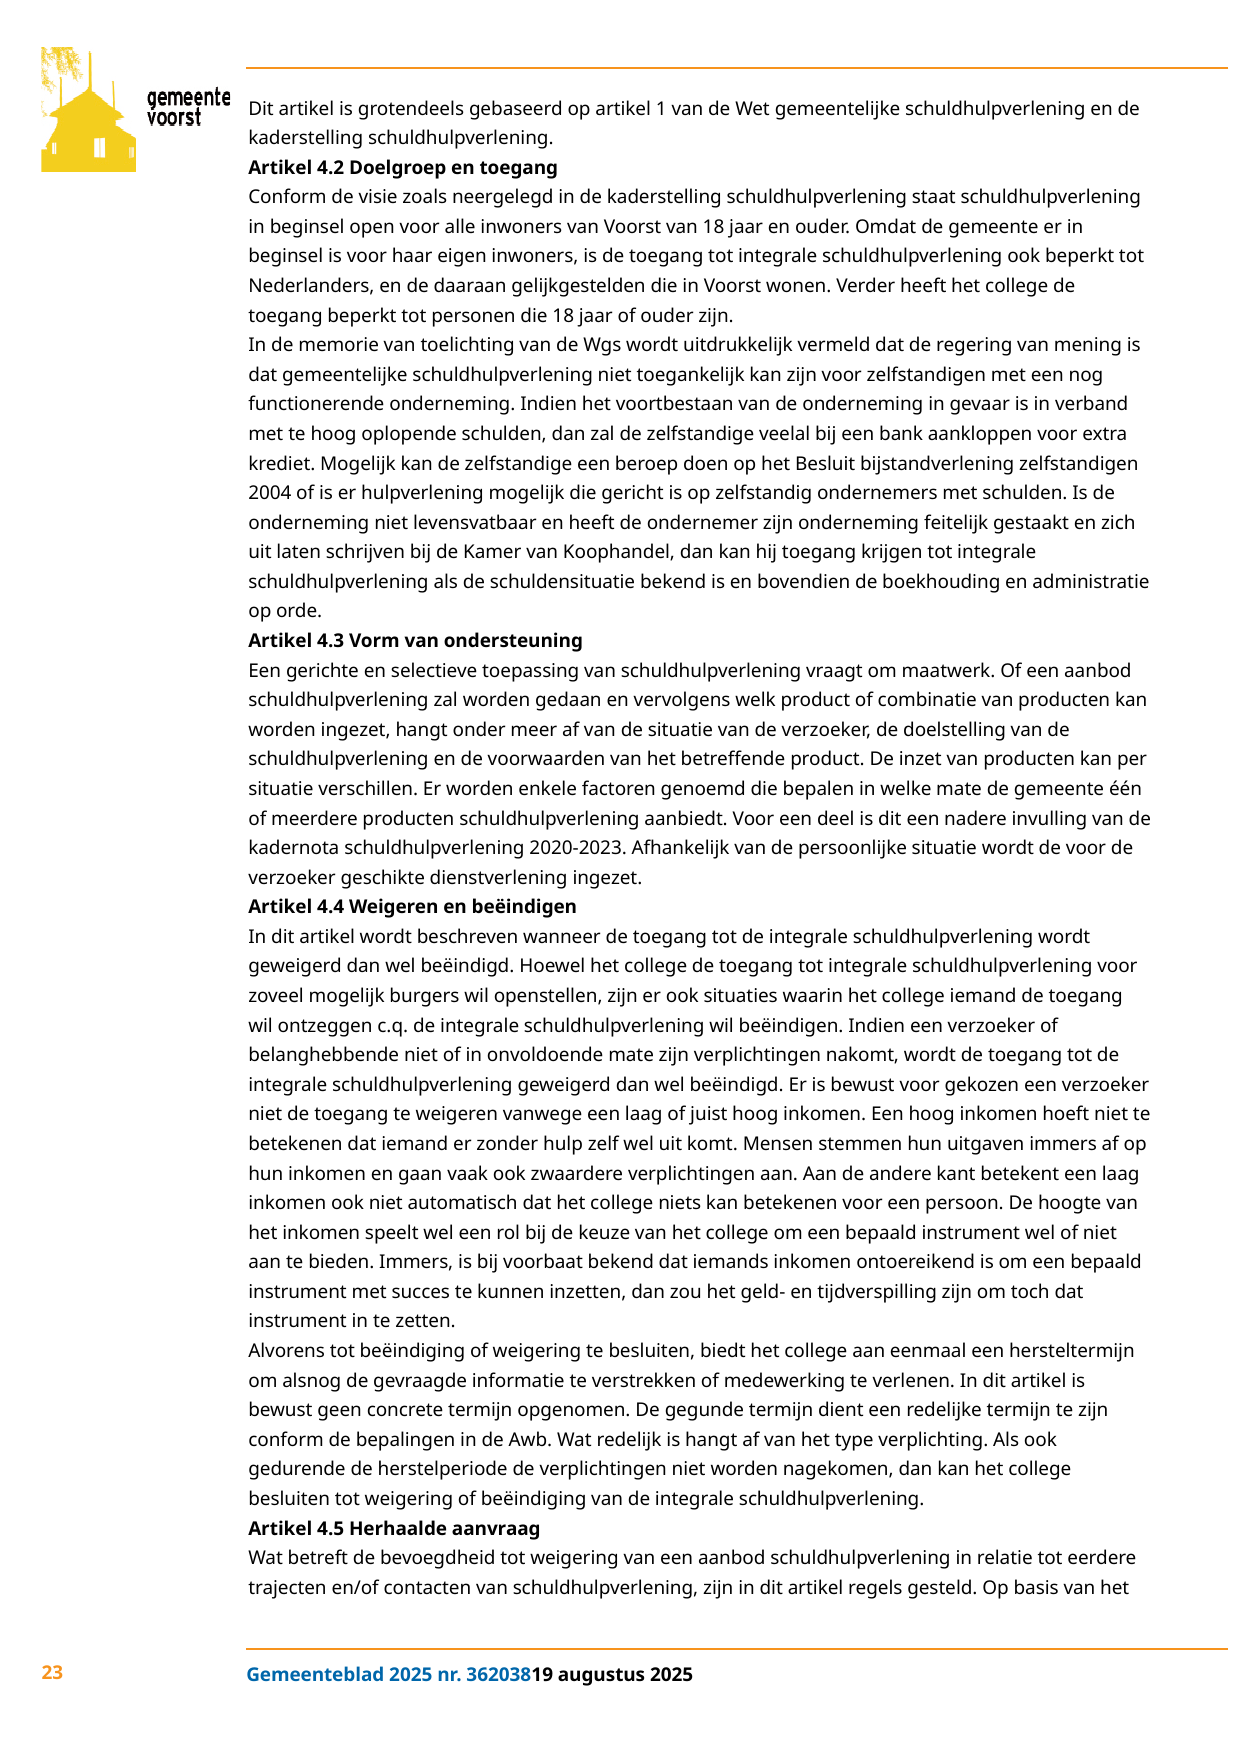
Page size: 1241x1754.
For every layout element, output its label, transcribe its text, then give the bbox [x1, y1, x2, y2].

picture [41, 47, 231, 172]
text Dit artikel is grotendeels gebaseerd op artikel 1 van de Wet gemeentelijke schuldhulpverlening en de kaderstelling schuldhulpverlening. [248, 95, 1152, 150]
text Artikel 4.2 Doelgroep en toegang [248, 154, 1152, 180]
text Een gerichte en selectieve toepassing van schuldhulpverlening vraagt om maatwerk. Of een aanbod schuldhulpverlening zal worden gedaan en vervolgens welk product of combinatie van producten kan worden ingezet, hangt onder meer af van de situatie van de verzoeker, de doelstelling van de schuldhulpverlening en de voorwaarden van het betreffende product. De inzet van producten kan per situatie verschillen. Er worden enkele factoren genoemd die bepalen in welke mate de gemeente één of meerdere producten schuldhulpverlening aanbiedt. Voor een deel is dit een nadere invulling van de kadernota schuldhulpverlening 2020-2023. Afhankelijk van de persoonlijke situatie wordt de voor de verzoeker geschikte dienstverlening ingezet. [248, 657, 1152, 890]
text Artikel 4.3 Vorm van ondersteuning [248, 627, 1152, 653]
text Artikel 4.5 Herhaalde aanvraag [248, 1515, 1152, 1541]
text In de memorie van toelichting van de Wgs wordt uitdrukkelijk vermeld dat de regering van mening is dat gemeentelijke schuldhulpverlening niet toegankelijk kan zijn voor zelfstandigen met een nog functionerende onderneming. Indien het voortbestaan van de onderneming in gevaar is in verband met te hoog oplopende schulden, dan zal de zelfstandige veelal bij een bank aankloppen voor extra krediet. Mogelijk kan de zelfstandige een beroep doen op het Besluit bijstandverlening zelfstandigen 2004 of is er hulpverlening mogelijk die gericht is op zelfstandig ondernemers met schulden. Is de onderneming niet levensvatbaar en heeft de ondernemer zijn onderneming feitelijk gestaakt en zich uit laten schrijven bij de Kamer van Koophandel, dan kan hij toegang krijgen tot integrale schuldhulpverlening als de schuldensituatie bekend is en bovendien de boekhouding en administratie op orde. [248, 331, 1152, 623]
text Wat betreft de bevoegdheid tot weigering van een aanbod schuldhulpverlening in relatie tot eerdere trajecten en/of contacten van schuldhulpverlening, zijn in dit artikel regels gesteld. Op basis van het [248, 1544, 1152, 1600]
text In dit artikel wordt beschreven wanneer de toegang tot de integrale schuldhulpverlening wordt geweigerd dan wel beëindigd. Hoewel het college de toegang tot integrale schuldhulpverlening voor zoveel mogelijk burgers wil openstellen, zijn er ook situaties waarin het college iemand de toegang wil ontzeggen c.q. de integrale schuldhulpverlening wil beëindigen. Indien een verzoeker of belanghebbende niet of in onvoldoende mate zijn verplichtingen nakomt, wordt de toegang tot de integrale schuldhulpverlening geweigerd dan wel beëindigd. Er is bewust voor gekozen een verzoeker niet de toegang te weigeren vanwege een laag of juist hoog inkomen. Een hoog inkomen hoeft niet te betekenen dat iemand er zonder hulp zelf wel uit komt. Mensen stemmen hun uitgaven immers af op hun inkomen en gaan vaak ook zwaardere verplichtingen aan. Aan de andere kant betekent een laag inkomen ook niet automatisch dat het college niets kan betekenen voor een persoon. De hoogte van het inkomen speelt wel een rol bij de keuze van het college om een bepaald instrument wel of niet aan te bieden. Immers, is bij voorbaat bekend dat iemands inkomen ontoereikend is om een bepaald instrument met succes te kunnen inzetten, dan zou het geld- en tijdverspilling zijn om toch dat instrument in te zetten. [248, 923, 1152, 1333]
text Conform de visie zoals neergelegd in de kaderstelling schuldhulpverlening staat schuldhulpverlening in beginsel open voor alle inwoners van Voorst van 18 jaar en ouder. Omdat de gemeente er in beginsel is voor haar eigen inwoners, is de toegang tot integrale schuldhulpverlening ook beperkt tot Nederlanders, en de daaraan gelijkgestelden die in Voorst wonen. Verder heeft het college de toegang beperkt tot personen die 18 jaar of ouder zijn. [248, 183, 1152, 328]
text Alvorens tot beëindiging of weigering te besluiten, biedt het college aan eenmaal een hersteltermijn om alsnog de gevraagde informatie te verstrekken of medewerking te verlenen. In dit artikel is bewust geen concrete termijn opgenomen. De gegunde termijn dient een redelijke termijn te zijn conform de bepalingen in de Awb. Wat redelijk is hangt af van het type verplichting. Als ook gedurende de herstelperiode de verplichtingen niet worden nagekomen, dan kan het college besluiten tot weigering of beëindiging van de integrale schuldhulpverlening. [248, 1337, 1152, 1511]
text Artikel 4.4 Weigeren en beëindigen [248, 893, 1152, 919]
